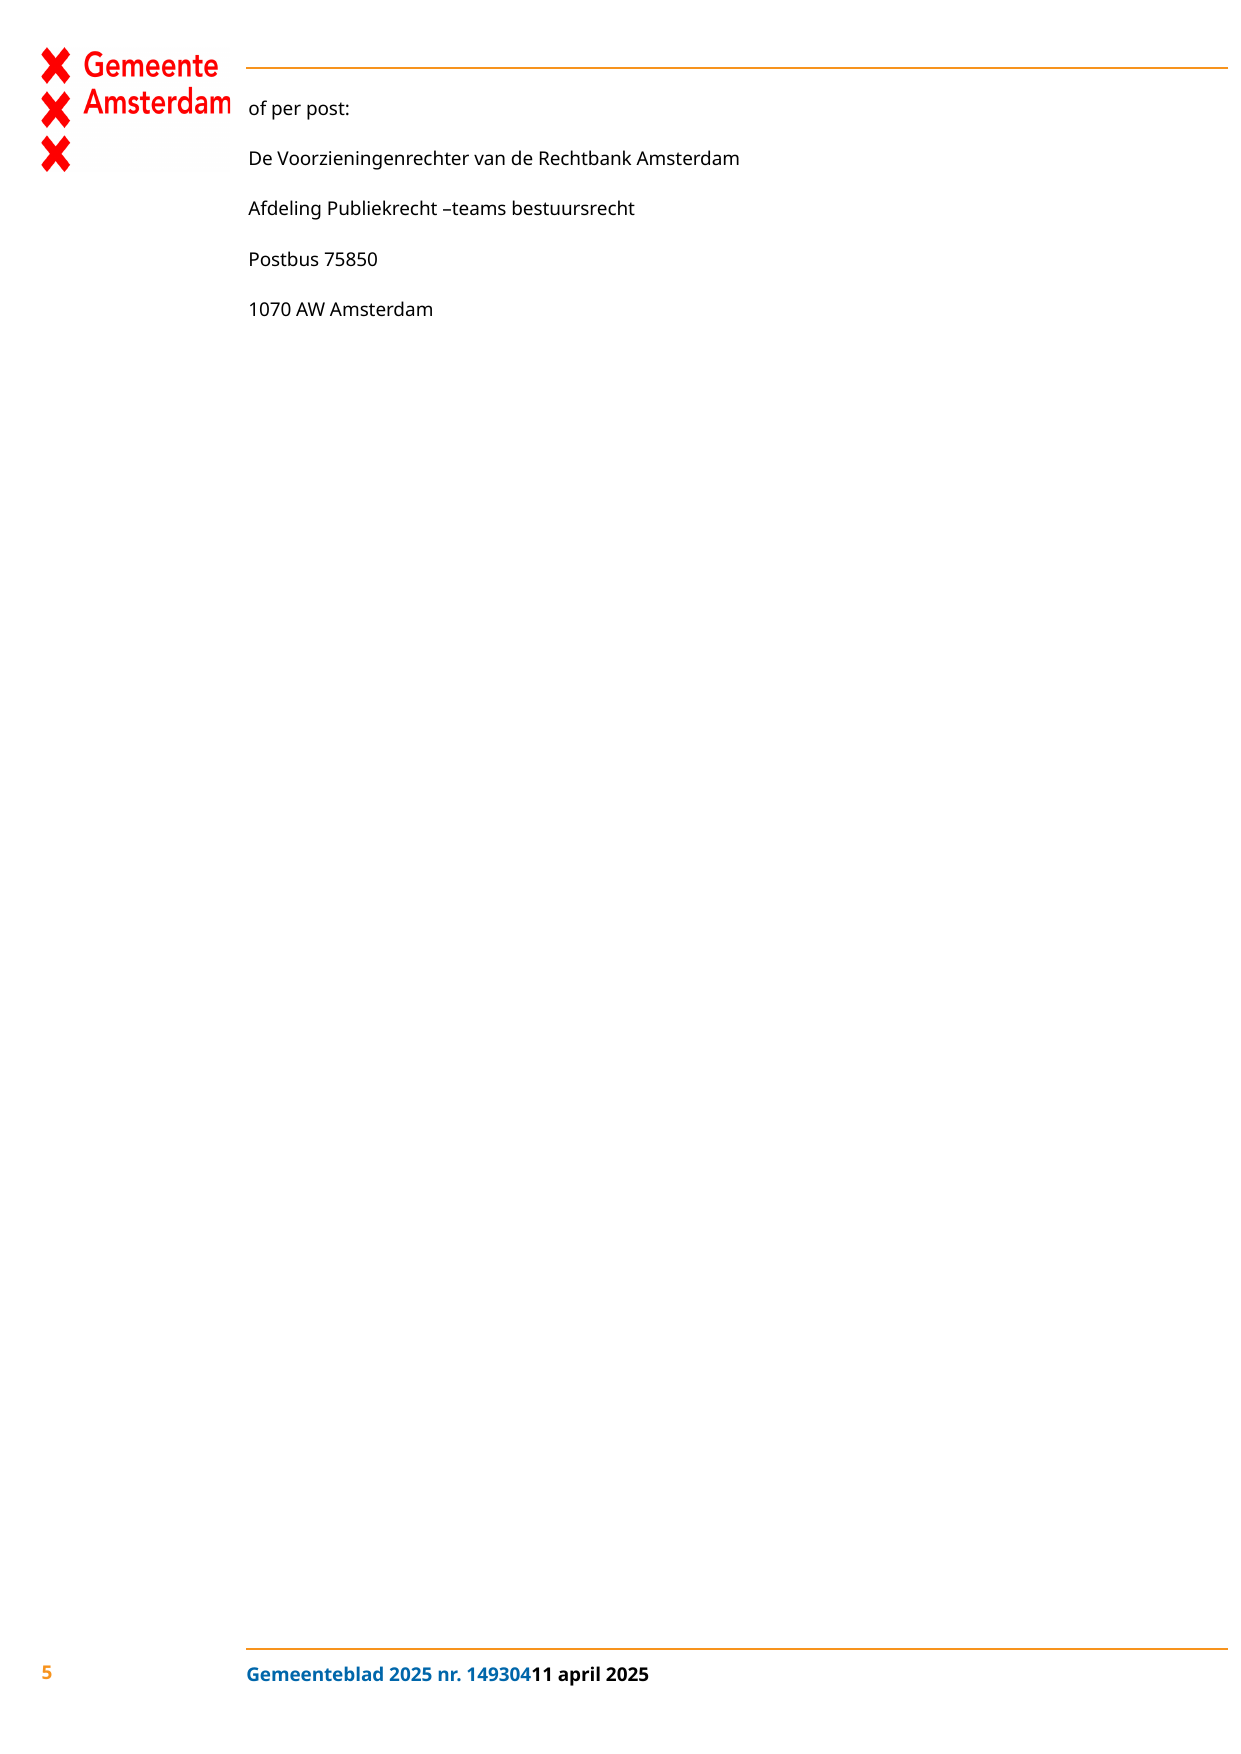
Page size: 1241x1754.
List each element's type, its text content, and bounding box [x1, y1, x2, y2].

text De Voorzieningenrechter van de Rechtbank Amsterdam [248, 145, 1152, 171]
text of per post: [248, 95, 1152, 121]
picture [41, 47, 231, 172]
text Afdeling Publiekrecht –teams bestuursrecht [248, 196, 1152, 221]
text Postbus 75850 [248, 246, 1152, 272]
text 1070 AW Amsterdam [248, 296, 1152, 322]
